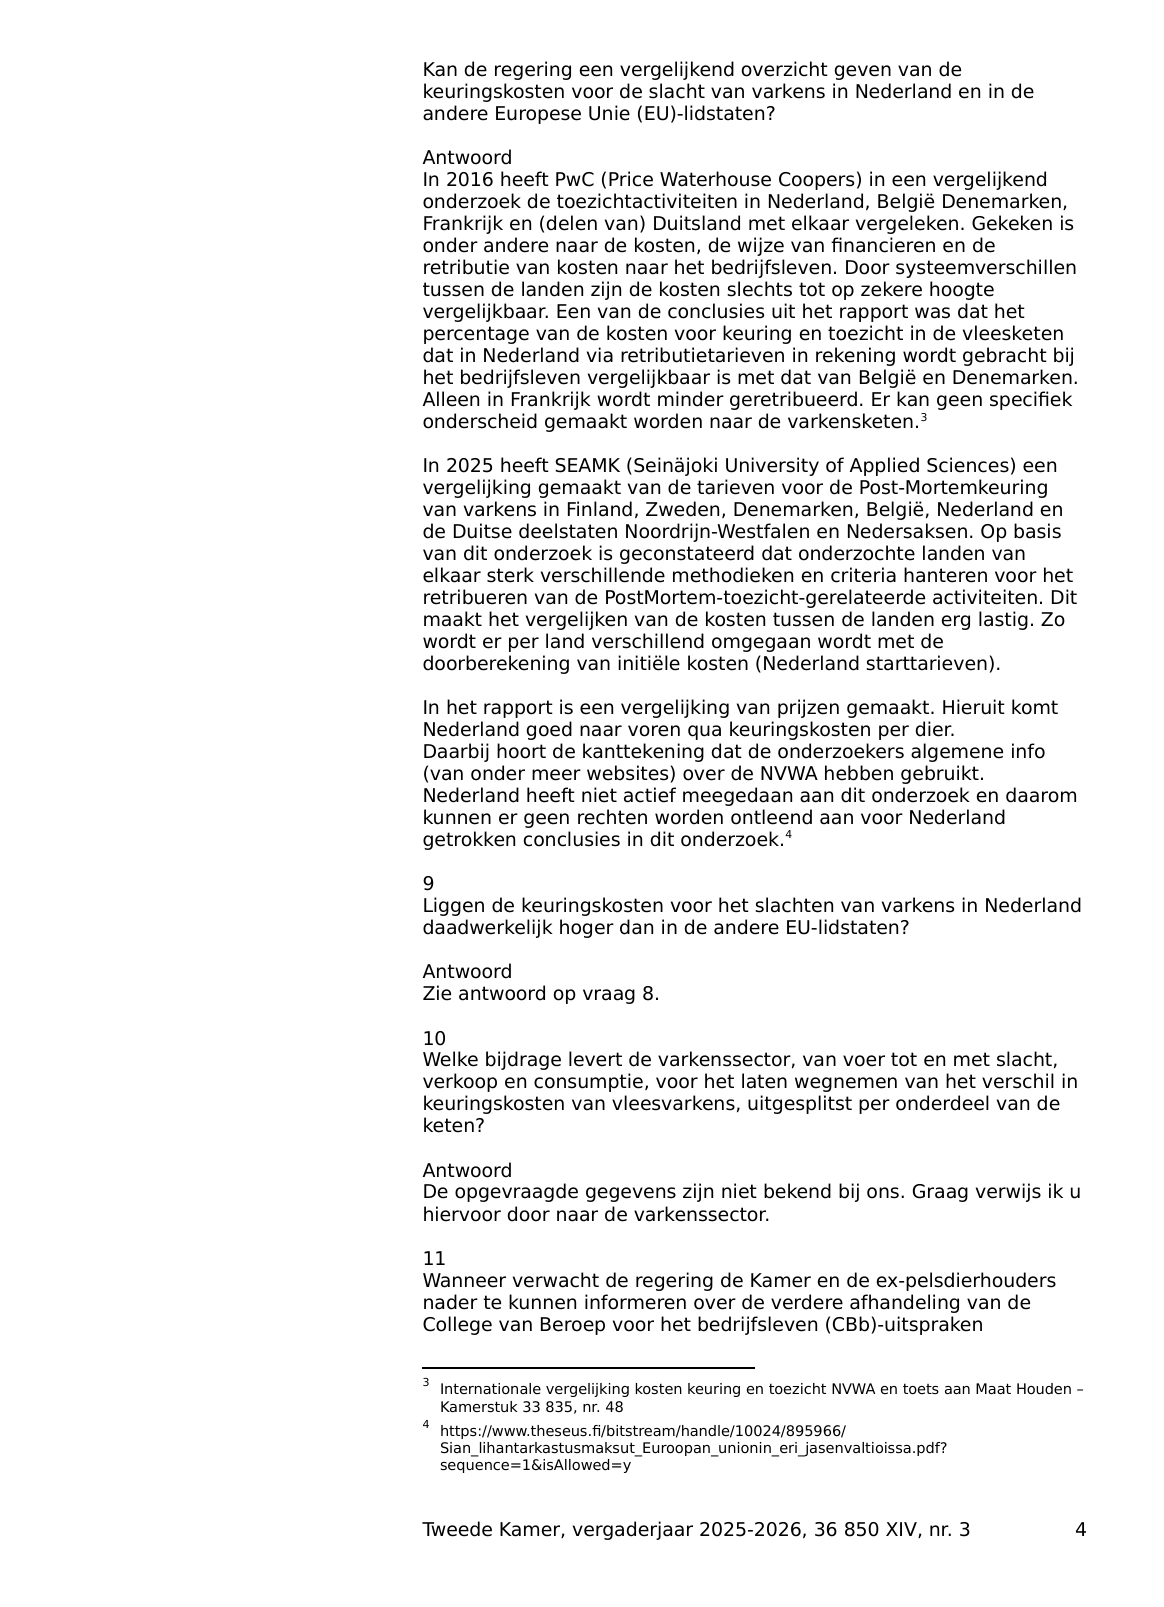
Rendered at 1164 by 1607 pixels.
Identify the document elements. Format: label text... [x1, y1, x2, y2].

text Antwoord [422, 147, 1087, 169]
text 9 [422, 873, 1087, 895]
text Internationale vergelijking kosten keuring en toezicht NVWA en toets aan Maat Houden – Kamerstuk 33 835, nr. 48 [422, 1377, 1087, 1416]
text Daarbij hoort de kanttekening dat de onderzoekers algemene info (van onder meer websites) over de NVWA hebben gebruikt. Nederland heeft niet actief meegedaan aan dit onderzoek en daarom kunnen er geen rechten worden ontleend aan voor Nederland getrokken conclusies in dit onderzoek. [422, 741, 1087, 851]
text https://www.theseus.fi/bitstream/handle/10024/895966/Sian_lihantarkastusmaksut_Euroopan_unionin_eri_jasenvaltioissa.pdf?sequence=1&isAllowed=y [422, 1418, 1087, 1474]
text 10 [422, 1027, 1087, 1049]
text Liggen de keuringskosten voor het slachten van varkens in Nederland daadwerkelijk hoger dan in de andere EU-lidstaten? [422, 895, 1087, 939]
text 11 [422, 1248, 1087, 1269]
text Welke bijdrage levert de varkenssector, van voer tot en met slacht, verkoop en consumptie, voor het laten wegnemen van het verschil in keuringskosten van vleesvarkens, uitgesplitst per onderdeel van de keten? [422, 1049, 1087, 1137]
text In het rapport is een vergelijking van prijzen gemaakt. Hieruit komt Nederland goed naar voren qua keuringskosten per dier. [422, 697, 1087, 741]
text Wanneer verwacht de regering de Kamer en de ex-pelsdierhouders nader te kunnen informeren over de verdere afhandeling van de College van Beroep voor het bedrijfsleven (CBb)-uitspraken [422, 1269, 1087, 1336]
text In 2025 heeft SEAMK (Seinäjoki University of Applied Sciences) een vergelijking gemaakt van de tarieven voor de Post-Mortemkeuring van varkens in Finland, Zweden, Denemarken, België, Nederland en de Duitse deelstaten Noordrijn-Westfalen en Nedersaksen. Op basis van dit onderzoek is geconstateerd dat onderzochte landen van elkaar sterk verschillende methodieken en criteria hanteren voor het retribueren van de PostMortem-toezicht-gerelateerde activiteiten. Dit maakt het vergelijken van de kosten tussen de landen erg lastig. Zo wordt er per land verschillend omgegaan wordt met de doorberekening van initiële kosten (Nederland starttarieven). [422, 455, 1087, 675]
text De opgevraagde gegevens zijn niet bekend bij ons. Graag verwijs ik u hiervoor door naar de varkenssector. [422, 1181, 1087, 1225]
text In 2016 heeft PwC (Price Waterhouse Coopers) in een vergelijkend onderzoek de toezichtactiviteiten in Nederland, België Denemarken, Frankrijk en (delen van) Duitsland met elkaar vergeleken. Gekeken is onder andere naar de kosten, de wijze van financieren en de retributie van kosten naar het bedrijfsleven. Door systeemverschillen tussen de landen zijn de kosten slechts tot op zekere hoogte vergelijkbaar. Een van de conclusies uit het rapport was dat het percentage van de kosten voor keuring en toezicht in de vleesketen dat in Nederland via retributietarieven in rekening wordt gebracht bij het bedrijfsleven vergelijkbaar is met dat van België en Denemarken. Alleen in Frankrijk wordt minder geretribueerd. Er kan geen specifiek onderscheid gemaakt worden naar de varkensketen. [422, 169, 1087, 433]
text Zie antwoord op vraag 8. [422, 983, 1087, 1005]
text Antwoord [422, 1159, 1087, 1181]
text Kan de regering een vergelijkend overzicht geven van de keuringskosten voor de slacht van varkens in Nederland en in de andere Europese Unie (EU)-lidstaten? [422, 59, 1087, 125]
text Antwoord [422, 961, 1087, 983]
